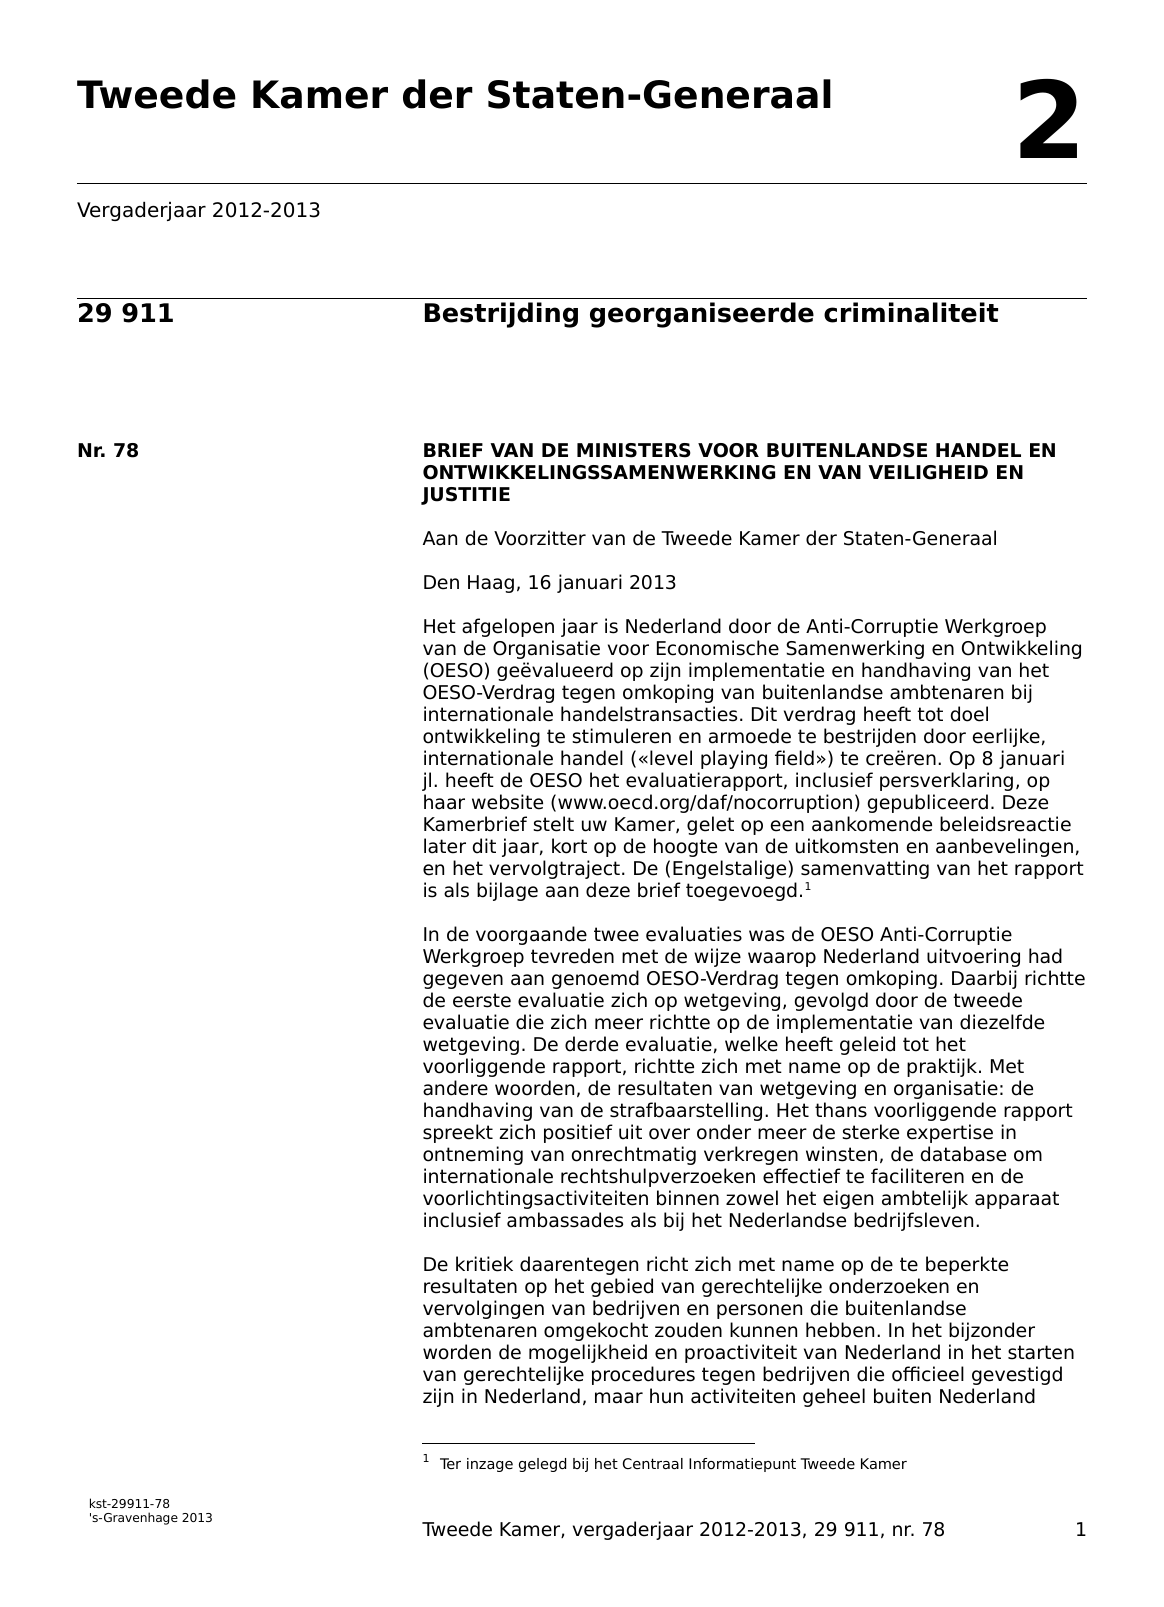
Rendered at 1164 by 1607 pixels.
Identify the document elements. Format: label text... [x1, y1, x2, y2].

text De kritiek daarentegen richt zich met name op de te beperkte resultaten op het gebied van gerechtelijke onderzoeken en vervolgingen van bedrijven en personen die buitenlandse ambtenaren omgekocht zouden kunnen hebben. In het bijzonder worden de mogelijkheid en proactiviteit van Nederland in het starten van gerechtelijke procedures tegen bedrijven die officieel gevestigd zijn in Nederland, maar hun activiteiten geheel buiten Nederland [422, 1254, 1087, 1408]
table_cell Vergaderjaar 2012-2013 [77, 184, 1087, 298]
text In de voorgaande twee evaluaties was de OESO Anti-Corruptie Werkgroep tevreden met de wijze waarop Nederland uitvoering had gegeven aan genoemd OESO-Verdrag tegen omkoping. Daarbij richtte de eerste evaluatie zich op wetgeving, gevolgd door de tweede evaluatie die zich meer richtte op de implementatie van diezelfde wetgeving. De derde evaluatie, welke heeft geleid tot het voorliggende rapport, richtte zich met name op de praktijk. Met andere woorden, de resultaten van wetgeving en organisatie: de handhaving van de strafbaarstelling. Het thans voorliggende rapport spreekt zich positief uit over onder meer de sterke expertise in ontneming van onrechtmatig verkregen winsten, de database om internationale rechtshulpverzoeken effectief te faciliteren en de voorlichtingsactiviteiten binnen zowel het eigen ambtelijk apparaat inclusief ambassades als bij het Nederlandse bedrijfsleven. [422, 924, 1087, 1232]
text Ter inzage gelegd bij het Centraal Informatiepunt Tweede Kamer [422, 1452, 1087, 1474]
text kst-29911-78 [88, 1497, 323, 1511]
text 's-Gravenhage 2013 [88, 1511, 323, 1525]
table_header 2 [886, 59, 1087, 183]
text Den Haag, 16 januari 2013 [422, 572, 1087, 594]
text Het afgelopen jaar is Nederland door de Anti-Corruptie Werkgroep van de Organisatie voor Economische Samenwerking en Ontwikkeling (OESO) geëvalueerd op zijn implementatie en handhaving van het OESO-Verdrag tegen omkoping van buitenlandse ambtenaren bij internationale handelstransacties. Dit verdrag heeft tot doel ontwikkeling te stimuleren en armoede te bestrijden door eerlijke, internationale handel («level playing field») te creëren. Op 8 januari jl. heeft de OESO het evaluatierapport, inclusief persverklaring, op haar website (www.oecd.org/daf/nocorruption) gepubliceerd. Deze Kamerbrief stelt uw Kamer, gelet op een aankomende beleidsreactie later dit jaar, kort op de hoogte van de uitkomsten en aanbevelingen, en het vervolgtraject. De (Engelstalige) samenvatting van het rapport is als bijlage aan deze brief toegevoegd. [422, 616, 1087, 902]
text Aan de Voorzitter van de Tweede Kamer der Staten-Generaal [422, 528, 1087, 550]
subtitle 29 911 Bestrijding georganiseerde criminaliteit [77, 299, 1087, 329]
table_header Tweede Kamer der Staten-Generaal [77, 59, 886, 183]
subtitle Nr. 78 BRIEF VAN DE MINISTERS VOOR BUITENLANDSE HANDEL EN ONTWIKKELINGSSAMENWERKING EN VAN VEILIGHEID EN JUSTITIE [77, 440, 1087, 506]
